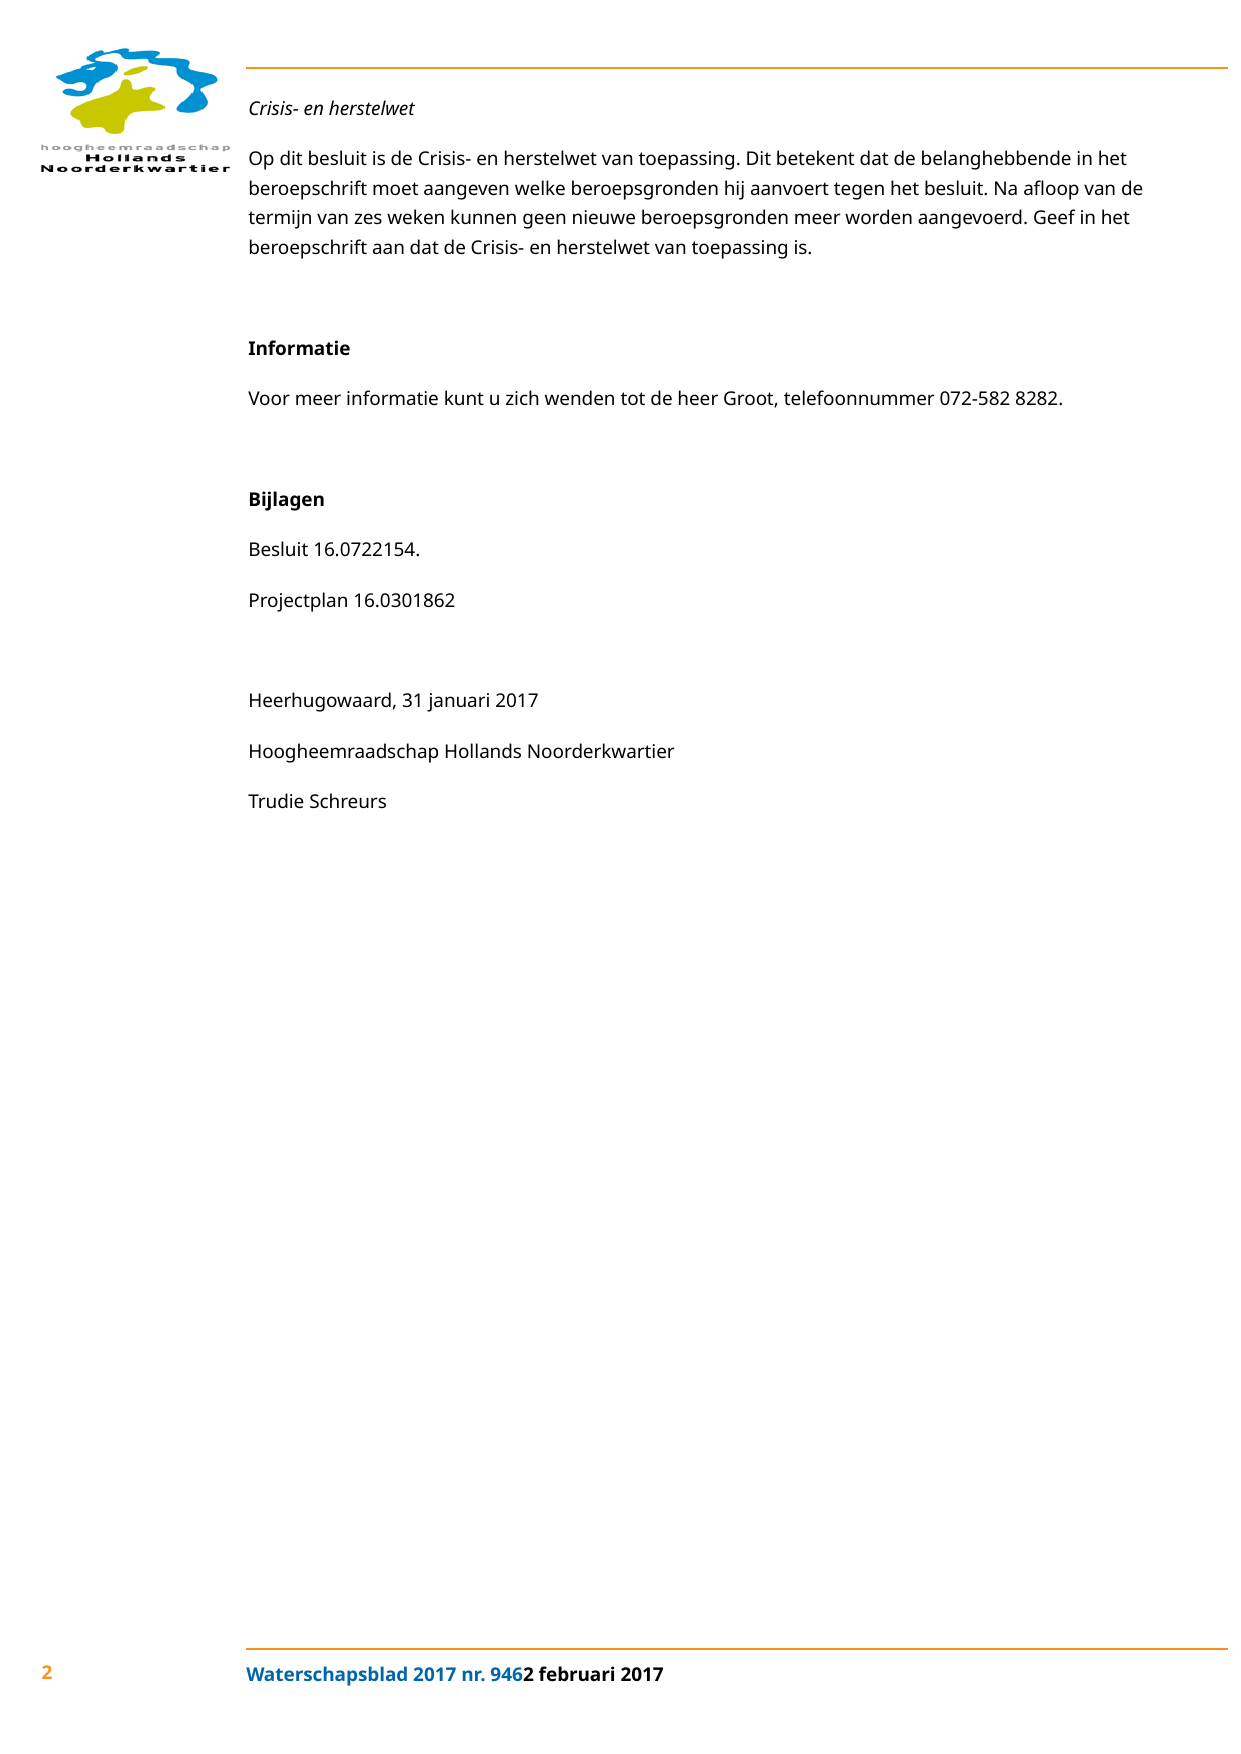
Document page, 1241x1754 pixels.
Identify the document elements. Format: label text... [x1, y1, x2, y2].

text Op dit besluit is de Crisis- en herstelwet van toepassing. Dit betekent dat de belanghebbende in het beroepschrift moet aangeven welke beroepsgronden hij aanvoert tegen het besluit. Na afloop van de termijn van zes weken kunnen geen nieuwe beroepsgronden meer worden aangevoerd. Geef in het beroepschrift aan dat de Crisis- en herstelwet van toepassing is. [248, 145, 1152, 260]
picture [41, 47, 231, 172]
text Hoogheemraadschap Hollands Noorderkwartier [248, 738, 1152, 764]
text Crisis- en herstelwet [248, 95, 1152, 121]
text Informatie [248, 335, 1152, 361]
text Projectplan 16.0301862 [248, 587, 1152, 613]
text Heerhugowaard, 31 januari 2017 [248, 688, 1152, 713]
text Voor meer informatie kunt u zich wenden tot de heer Groot, telefoonnummer 072-582 8282. [248, 385, 1152, 411]
text Besluit 16.0722154. [248, 536, 1152, 562]
text Trudie Schreurs [248, 788, 1152, 814]
text Bijlagen [248, 486, 1152, 512]
